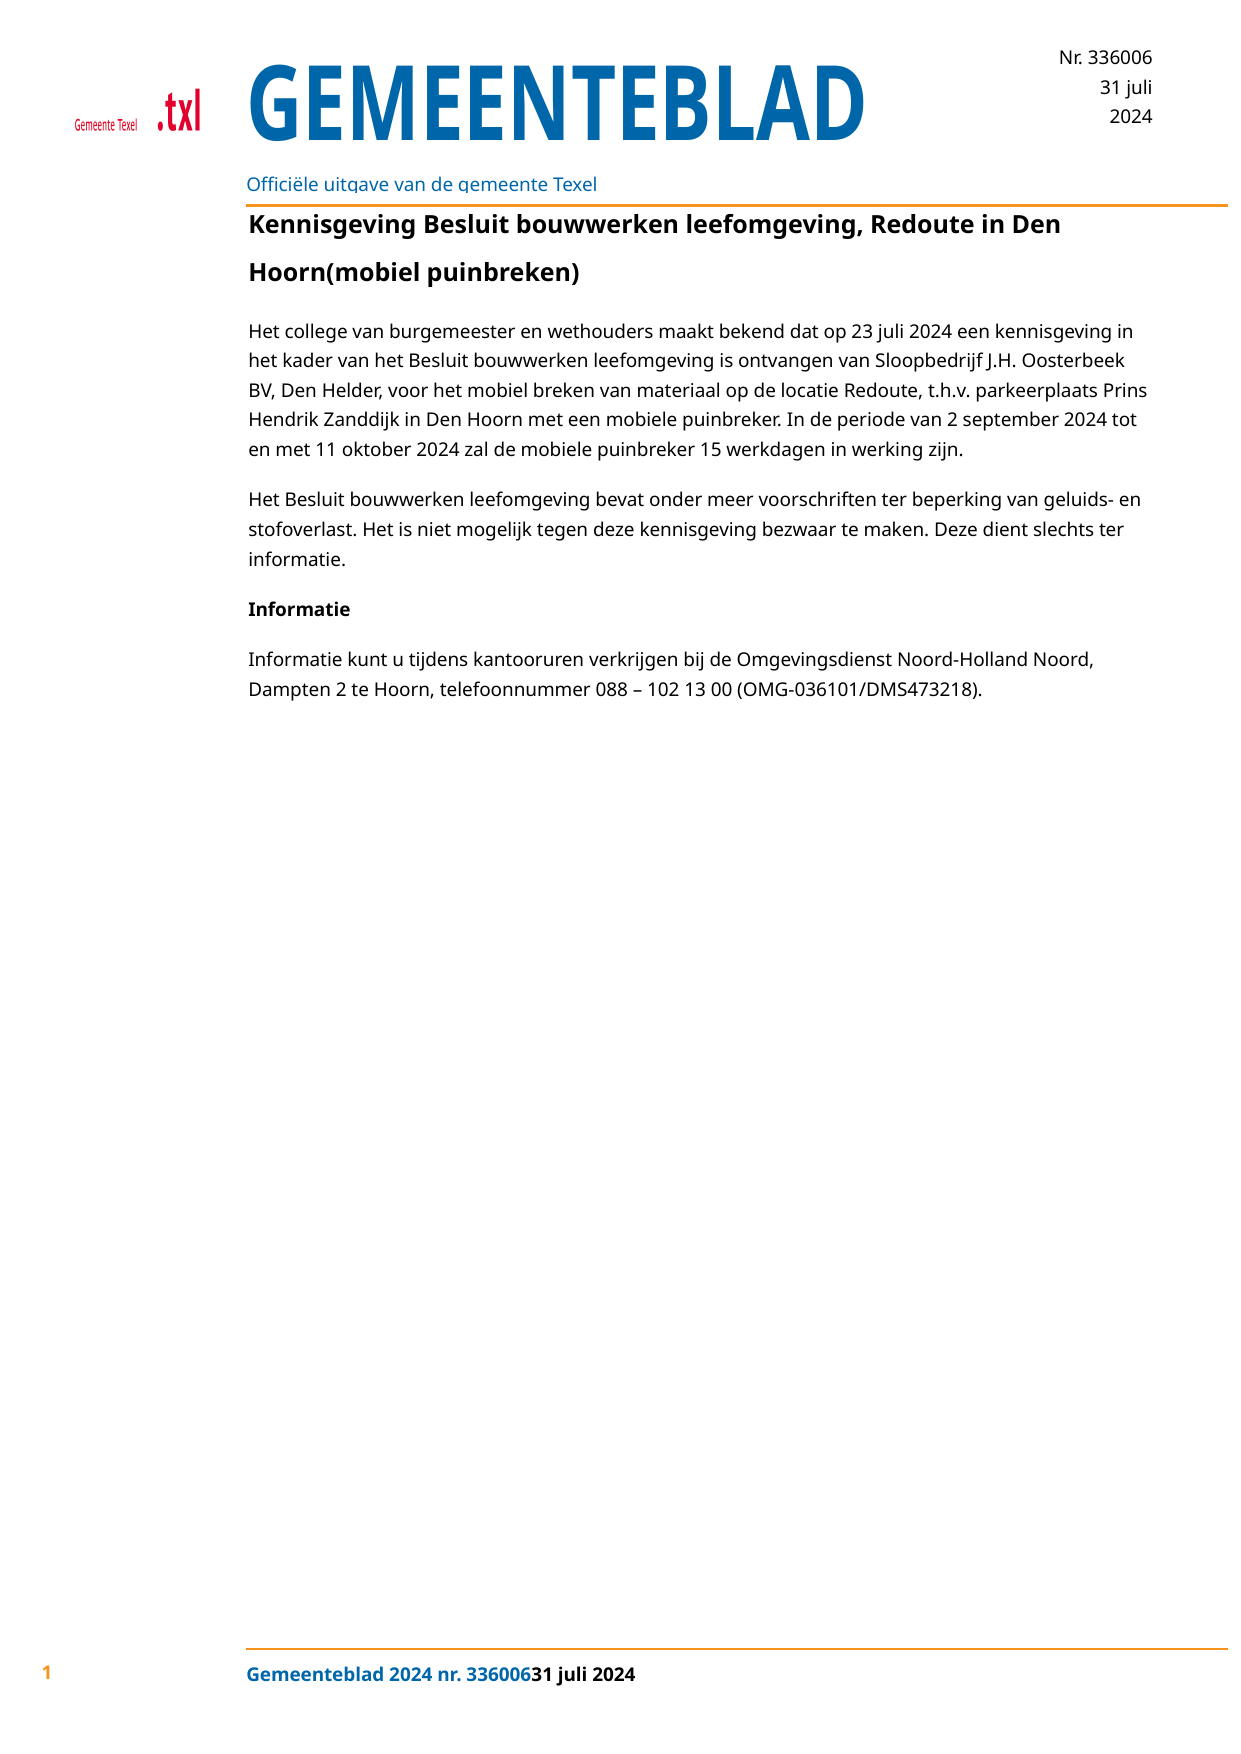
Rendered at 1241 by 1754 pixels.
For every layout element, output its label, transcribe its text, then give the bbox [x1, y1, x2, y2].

text Informatie [248, 596, 1152, 622]
picture [41, 47, 231, 172]
text Informatie kunt u tijdens kantooruren verkrijgen bij de Omgevingsdienst Noord-Holland Noord, Dampten 2 te Hoorn, telefoonnummer 088 – 102 13 00 (OMG-036101/DMS473218). [248, 647, 1152, 702]
text Kennisgeving Besluit bouwwerken leefomgeving, Redoute in Den Hoorn(mobiel puinbreken) [248, 207, 1152, 288]
text Het college van burgemeester en wethouders maakt bekend dat op 23 juli 2024 een kennisgeving in het kader van het Besluit bouwwerken leefomgeving is ontvangen van Sloopbedrijf J.H. Oosterbeek BV, Den Helder, voor het mobiel breken van materiaal op de locatie Redoute, t.h.v. parkeerplaats Prins Hendrik Zanddijk in Den Hoorn met een mobiele puinbreker. In de periode van 2 september 2024 tot en met 11 oktober 2024 zal de mobiele puinbreker 15 werkdagen in werking zijn. [248, 318, 1152, 462]
text Het Besluit bouwwerken leefomgeving bevat onder meer voorschriften ter beperking van geluids- en stofoverlast. Het is niet mogelijk tegen deze kennisgeving bezwaar te maken. Deze dient slechts ter informatie. [248, 487, 1152, 572]
